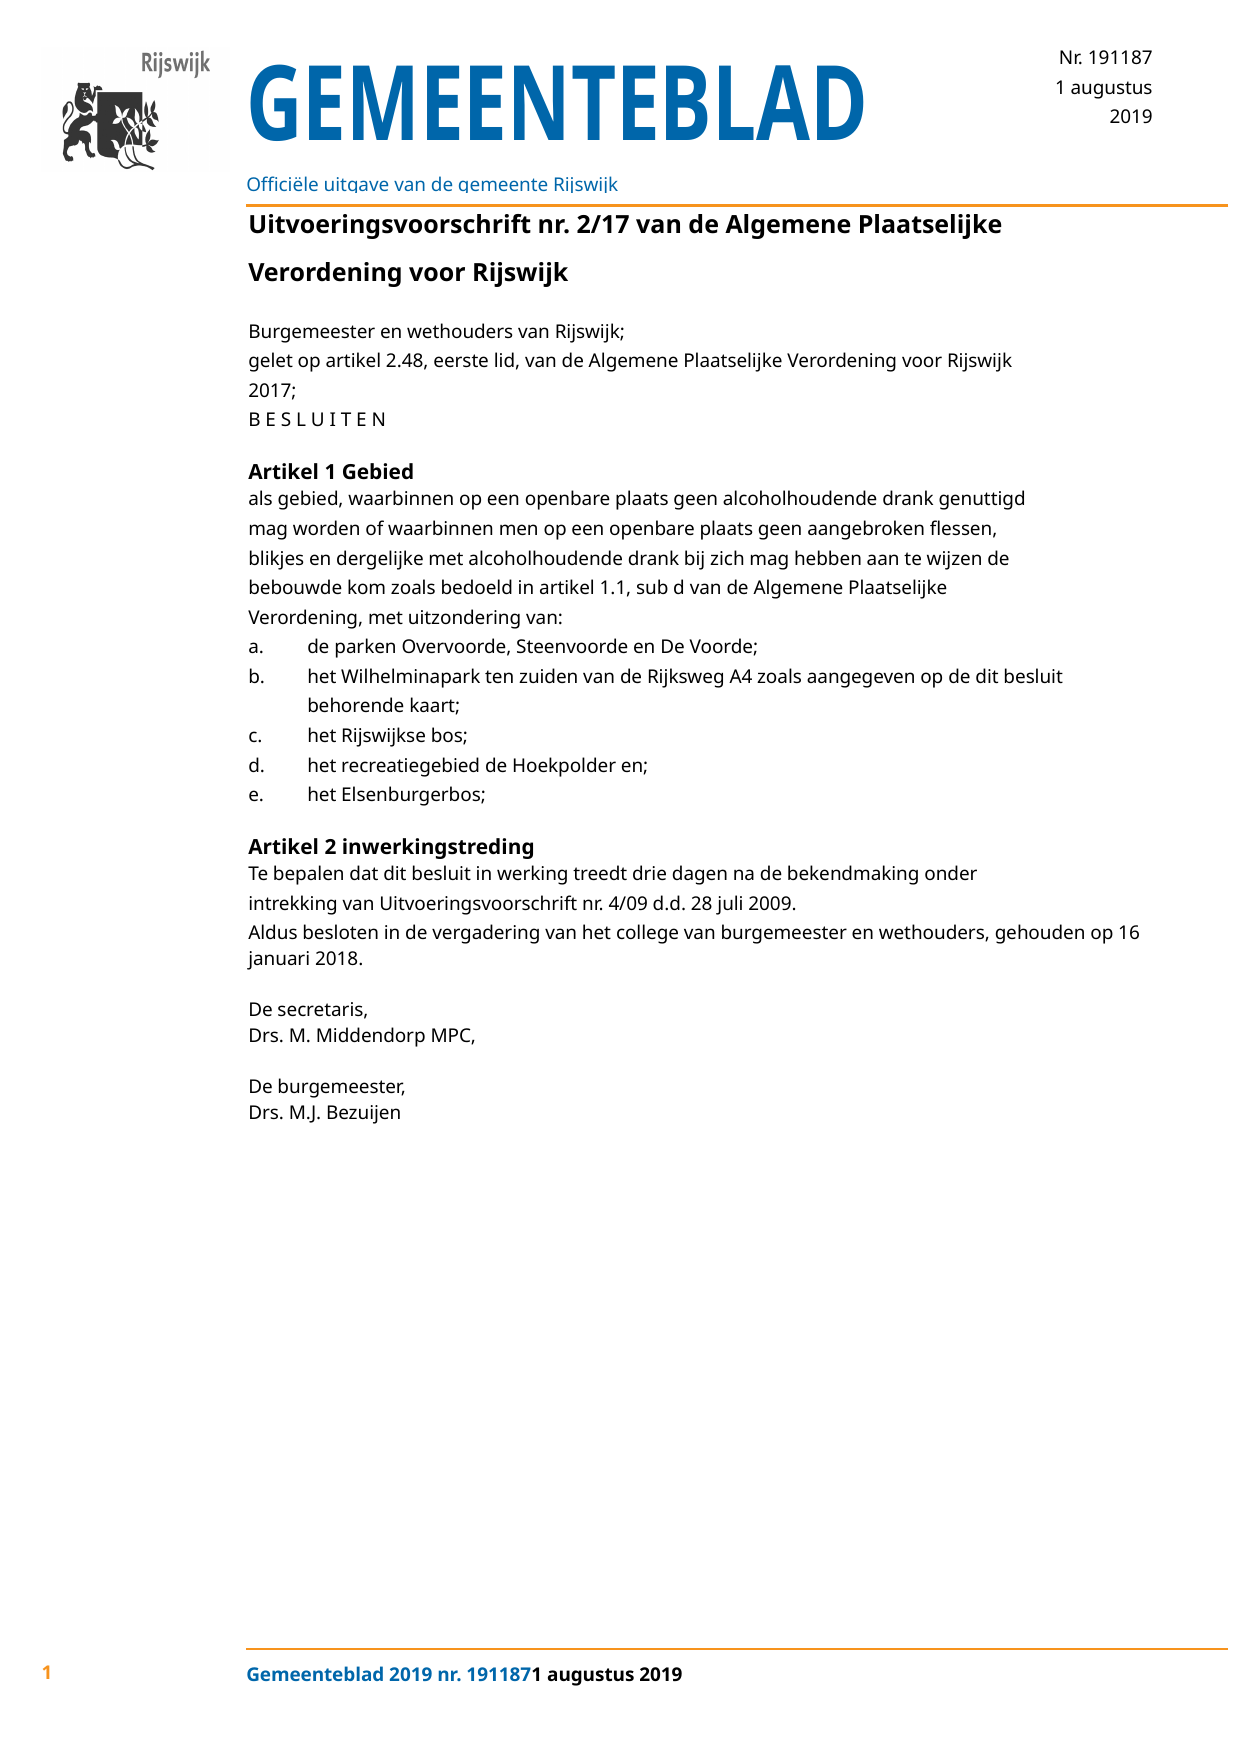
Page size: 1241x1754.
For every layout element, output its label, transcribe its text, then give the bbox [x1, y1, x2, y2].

text De secretaris, [248, 997, 1152, 1022]
text De burgemeester, [248, 1074, 1152, 1099]
picture [41, 47, 231, 172]
text Artikel 1 Gebied [248, 457, 1152, 486]
list het Wilhelminapark ten zuiden van de Rijksweg A4 zoals aangegeven op de dit besluit behorende kaart; [248, 663, 1152, 718]
list het recreatiegebied de Hoekpolder en; [248, 752, 1152, 777]
text Burgemeester en wethouders van Rijswijk; [248, 318, 1152, 344]
list de parken Overvoorde, Steenvoorde en De Voorde; [248, 633, 1152, 659]
list het Rijswijkse bos; [248, 722, 1152, 748]
text Artikel 2 inwerkingstreding [248, 832, 1152, 860]
list het Elsenburgerbos; [248, 781, 1152, 807]
text gelet op artikel 2.48, eerste lid, van de Algemene Plaatselijke Verordening voor Rijswijk [248, 347, 1152, 373]
text B E S L U I T E N [248, 407, 1152, 432]
text Aldus besloten in de vergadering van het college van burgemeester en wethouders, gehouden op 16 januari 2018. [248, 919, 1152, 971]
text mag worden of waarbinnen men op een openbare plaats geen aangebroken flessen, [248, 515, 1152, 541]
text Drs. M.J. Bezuijen [248, 1099, 1152, 1125]
text Verordening, met uitzondering van: [248, 604, 1152, 629]
text 2017; [248, 377, 1152, 403]
text als gebied, waarbinnen op een openbare plaats geen alcoholhoudende drank genuttigd [248, 486, 1152, 511]
text Uitvoeringsvoorschrift nr. 2/17 van de Algemene Plaatselijke Verordening voor Rijswijk [248, 207, 1152, 288]
text bebouwde kom zoals bedoeld in artikel 1.1, sub d van de Algemene Plaatselijke [248, 574, 1152, 600]
text blikjes en dergelijke met alcoholhoudende drank bij zich mag hebben aan te wijzen de [248, 545, 1152, 570]
text intrekking van Uitvoeringsvoorschrift nr. 4/09 d.d. 28 juli 2009. [248, 890, 1152, 916]
text Te bepalen dat dit besluit in werking treedt drie dagen na de bekendmaking onder [248, 860, 1152, 886]
text Drs. M. Middendorp MPC, [248, 1022, 1152, 1048]
